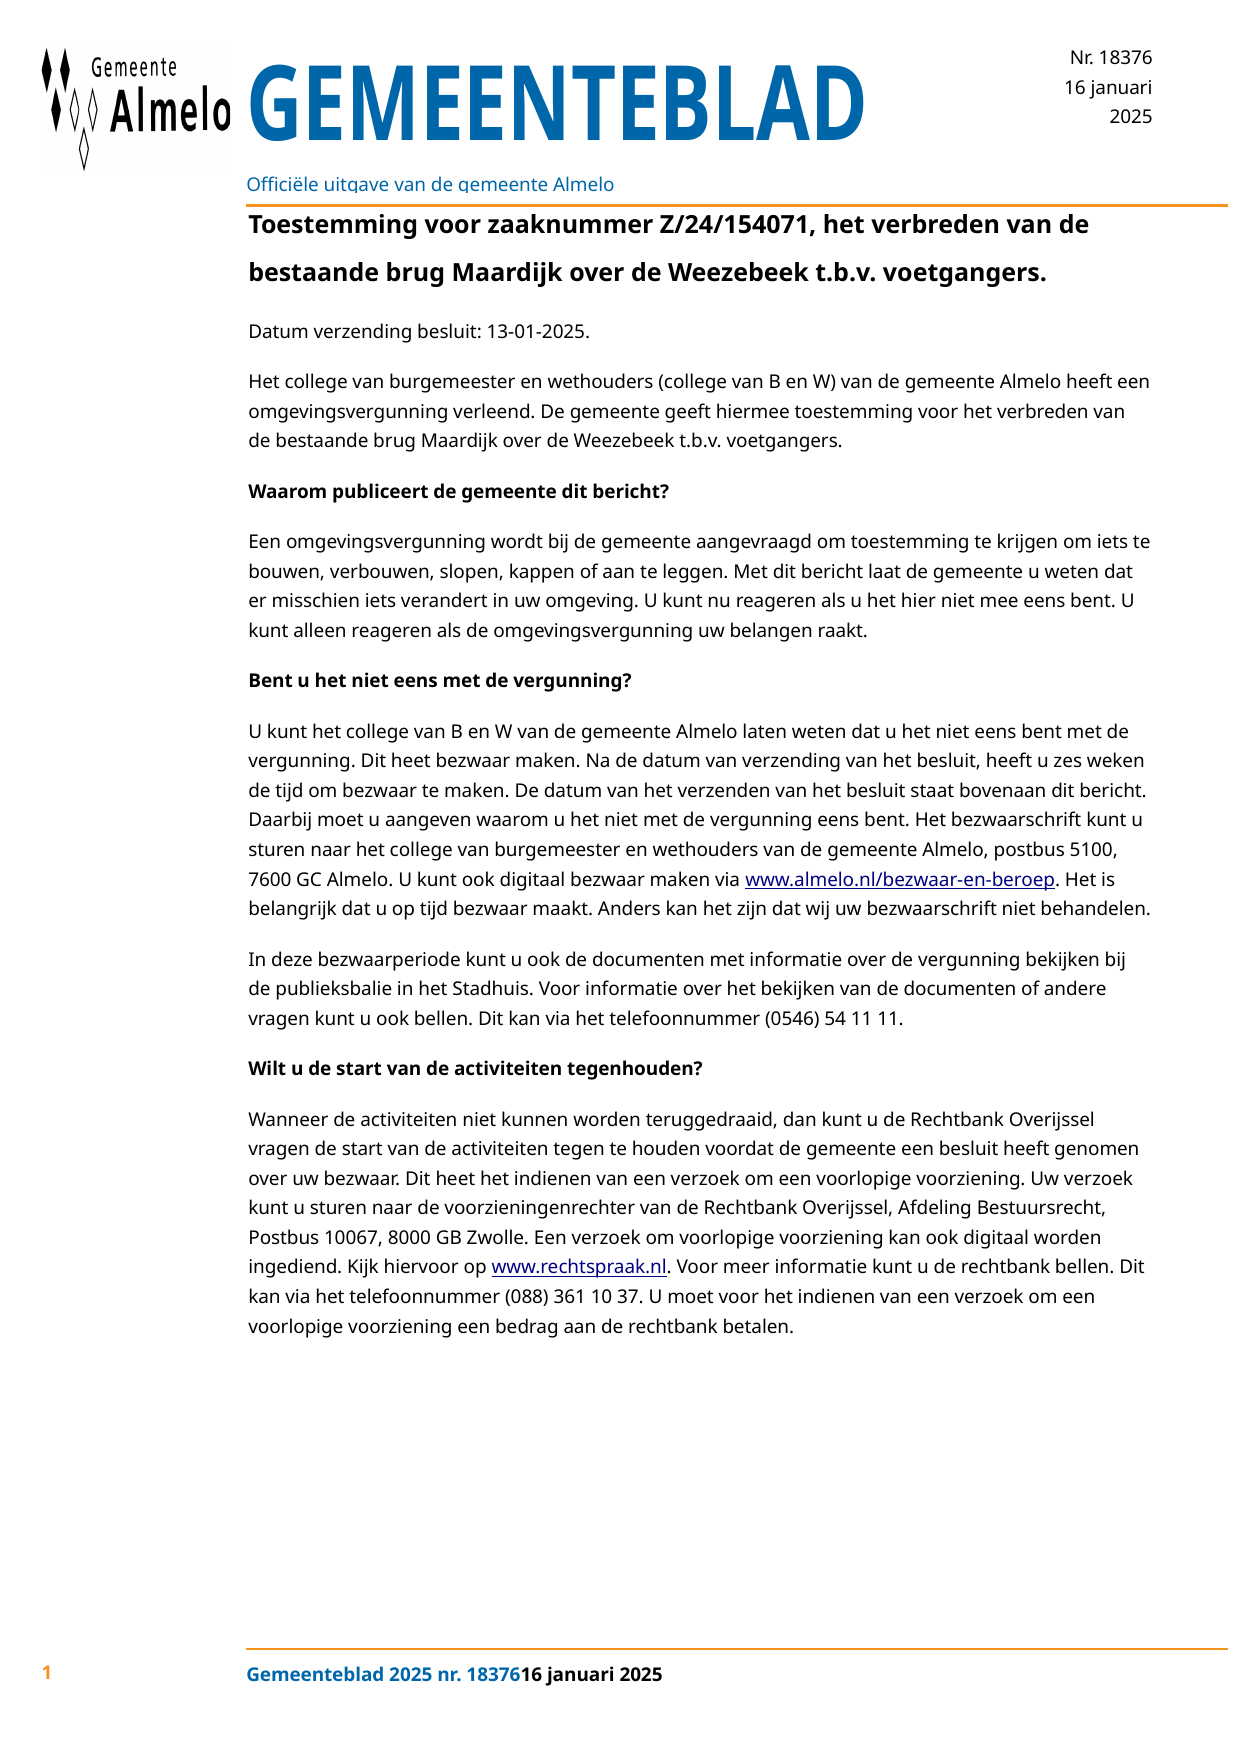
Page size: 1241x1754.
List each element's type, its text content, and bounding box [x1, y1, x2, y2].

text Het college van burgemeester en wethouders (college van B en W) van de gemeente Almelo heeft een omgevingsvergunning verleend. De gemeente geeft hiermee toestemming voor het verbreden van de bestaande brug Maardijk over de Weezebeek t.b.v. voetgangers. [248, 368, 1152, 453]
text Een omgevingsvergunning wordt bij de gemeente aangevraagd om toestemming te krijgen om iets te bouwen, verbouwen, slopen, kappen of aan te leggen. Met dit bericht laat de gemeente u weten dat er misschien iets verandert in uw omgeving. U kunt nu reageren als u het hier niet mee eens bent. U kunt alleen reageren als de omgevingsvergunning uw belangen raakt. [248, 528, 1152, 643]
text U kunt het college van B en W van de gemeente Almelo laten weten dat u het niet eens bent met de vergunning. Dit heet bezwaar maken. Na de datum van verzending van het besluit, heeft u zes weken de tijd om bezwaar te maken. De datum van het verzenden van het besluit staat bovenaan dit bericht. Daarbij moet u aangeven waarom u het niet met de vergunning eens bent. Het bezwaarschrift kunt u sturen naar het college van burgemeester en wethouders van de gemeente Almelo, postbus 5100, 7600 GC Almelo. U kunt ook digitaal bezwaar maken via www.almelo.nl/bezwaar-en-beroep. Het is belangrijk dat u op tijd bezwaar maakt. Anders kan het zijn dat wij uw bezwaarschrift niet behandelen. [248, 718, 1152, 921]
text Wilt u de start van de activiteiten tegenhouden? [248, 1055, 1152, 1081]
picture [41, 47, 231, 172]
text Toestemming voor zaaknummer Z/24/154071, het verbreden van de bestaande brug Maardijk over de Weezebeek t.b.v. voetgangers. [248, 207, 1152, 288]
text Waarom publiceert de gemeente dit bericht? [248, 478, 1152, 504]
text Bent u het niet eens met de vergunning? [248, 667, 1152, 693]
text Datum verzending besluit: 13-01-2025. [248, 318, 1152, 344]
text Wanneer de activiteiten niet kunnen worden teruggedraaid, dan kunt u de Rechtbank Overijssel vragen de start van de activiteiten tegen te houden voordat de gemeente een besluit heeft genomen over uw bezwaar. Dit heet het indienen van een verzoek om een voorlopige voorziening. Uw verzoek kunt u sturen naar de voorzieningenrechter van de Rechtbank Overijssel, Afdeling Bestuursrecht, Postbus 10067, 8000 GB Zwolle. Een verzoek om voorlopige voorziening kan ook digitaal worden ingediend. Kijk hiervoor op www.rechtspraak.nl. Voor meer informatie kunt u de rechtbank bellen. Dit kan via het telefoonnummer (088) 361 10 37. U moet voor het indienen van een verzoek om een voorlopige voorziening een bedrag aan de rechtbank betalen. [248, 1106, 1152, 1339]
text In deze bezwaarperiode kunt u ook de documenten met informatie over de vergunning bekijken bij de publieksbalie in het Stadhuis. Voor informatie over het bekijken van de documenten of andere vragen kunt u ook bellen. Dit kan via het telefoonnummer (0546) 54 11 11. [248, 946, 1152, 1031]
